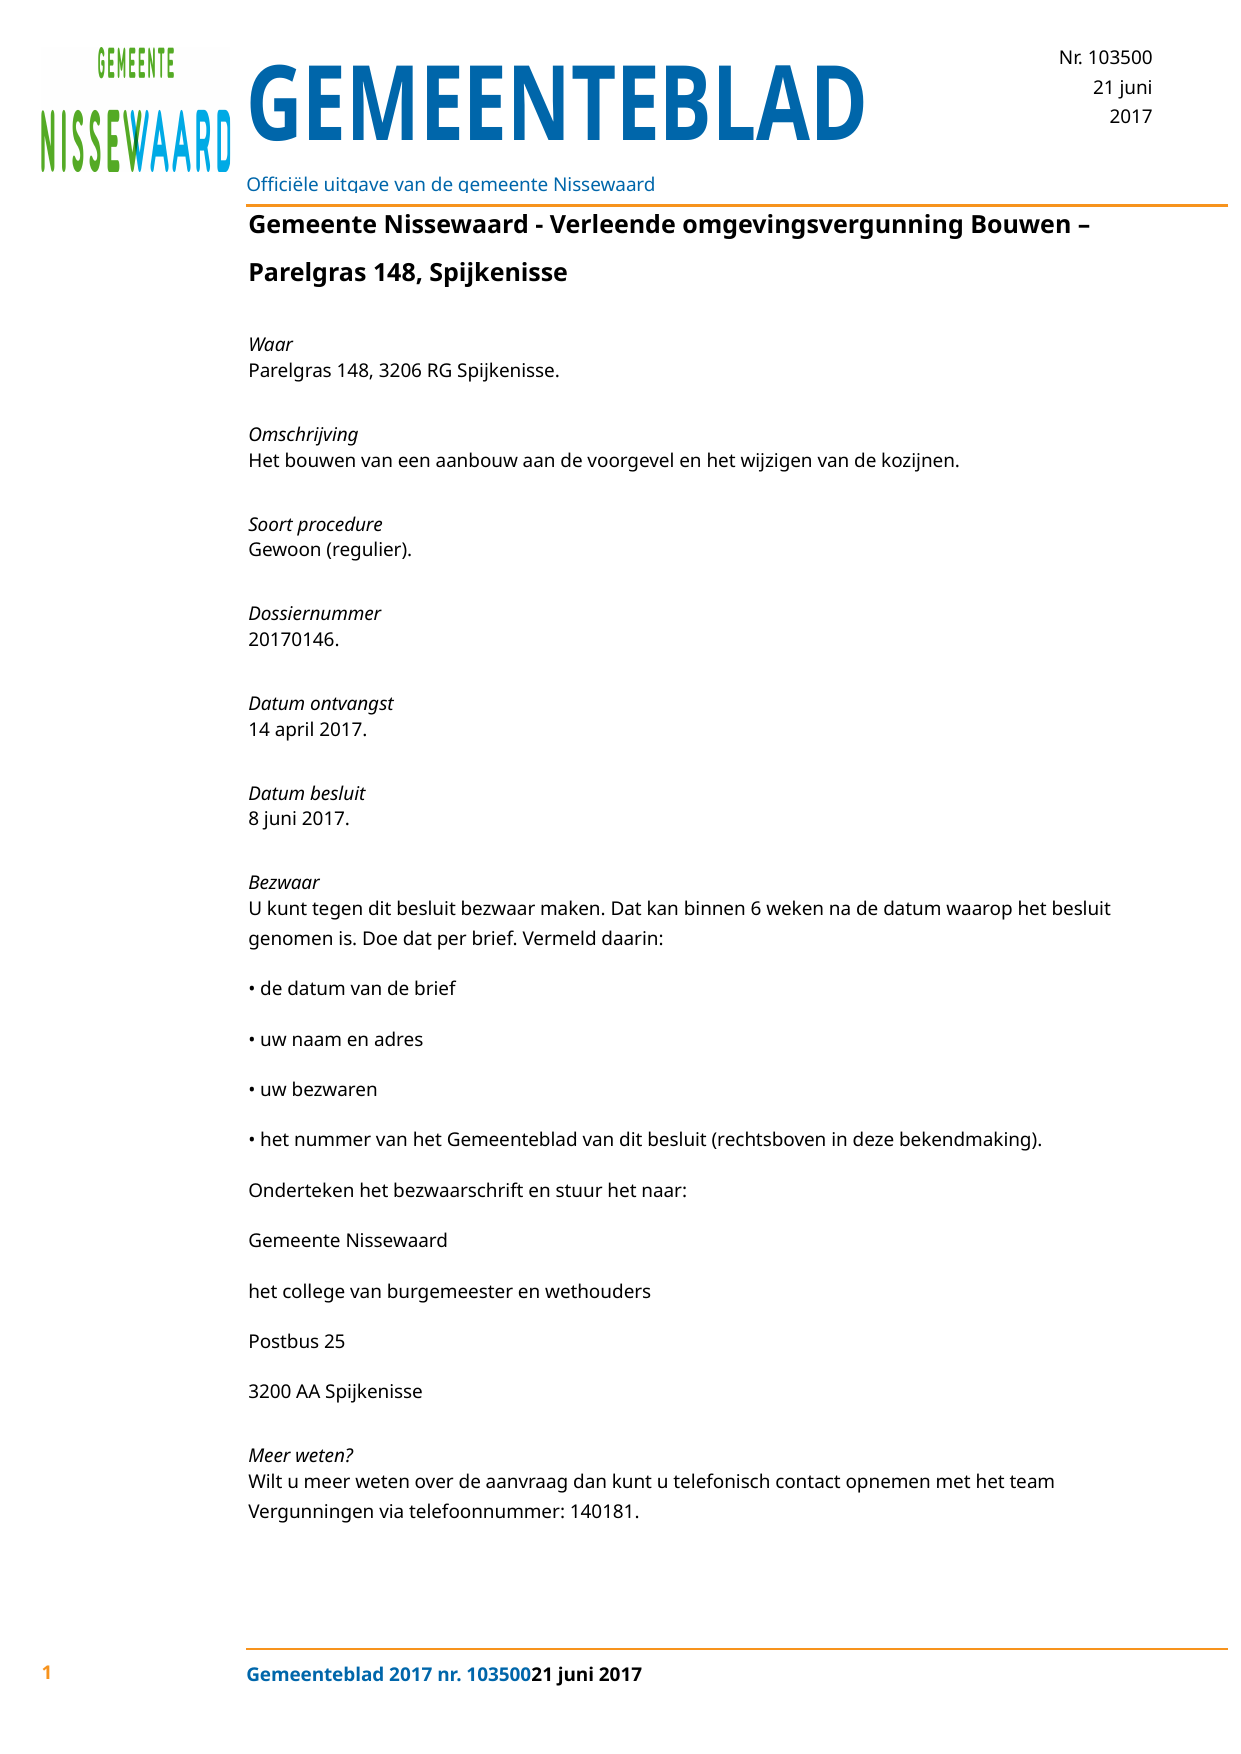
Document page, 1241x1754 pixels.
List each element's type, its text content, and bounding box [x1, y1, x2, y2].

text Gemeente Nissewaard [248, 1227, 1152, 1253]
text 3200 AA Spijkenisse [248, 1379, 1152, 1404]
text Parelgras 148, 3206 RG Spijkenisse. [248, 357, 1152, 383]
text U kunt tegen dit besluit bezwaar maken. Dat kan binnen 6 weken na de datum waarop het besluit genomen is. Doe dat per brief. Vermeld daarin: [248, 895, 1152, 951]
text Waar [248, 331, 1152, 357]
text • uw bezwaren [248, 1076, 1152, 1102]
text Gewoon (regulier). [248, 537, 1152, 562]
text Bezwaar [248, 869, 1152, 895]
picture [222, 122, 227, 160]
picture [154, 157, 165, 172]
text • het nummer van het Gemeenteblad van dit besluit (rechtsboven in deze bekendmaking). [248, 1127, 1152, 1152]
text 8 juni 2017. [248, 806, 1152, 831]
text Het bouwen van een aanbouw aan de voorgevel en het wijzigen van de kozijnen. [248, 447, 1152, 473]
picture [41, 47, 231, 172]
text Onderteken het bezwaarschrift en stuur het naar: [248, 1177, 1152, 1203]
picture [201, 122, 206, 138]
text Wilt u meer weten over de aanvraag dan kunt u telefonisch contact opnemen met het team Vergunningen via telefoonnummer: 140181. [248, 1468, 1152, 1524]
text het college van burgemeester en wethouders [248, 1278, 1152, 1303]
text Omschrijving [248, 421, 1152, 447]
text Datum ontvangst [248, 690, 1152, 716]
text Soort procedure [248, 511, 1152, 537]
picture [176, 157, 187, 172]
text Meer weten? [248, 1443, 1152, 1468]
text • uw naam en adres [248, 1026, 1152, 1051]
text 20170146. [248, 626, 1152, 652]
text Dossiernummer [248, 601, 1152, 626]
text Postbus 25 [248, 1328, 1152, 1354]
text 14 april 2017. [248, 716, 1152, 742]
text Datum besluit [248, 780, 1152, 806]
text • de datum van de brief [248, 975, 1152, 1001]
picture [200, 151, 206, 172]
text Gemeente Nissewaard - Verleende omgevingsvergunning Bouwen – Parelgras 148, Spijkenisse [248, 207, 1152, 288]
